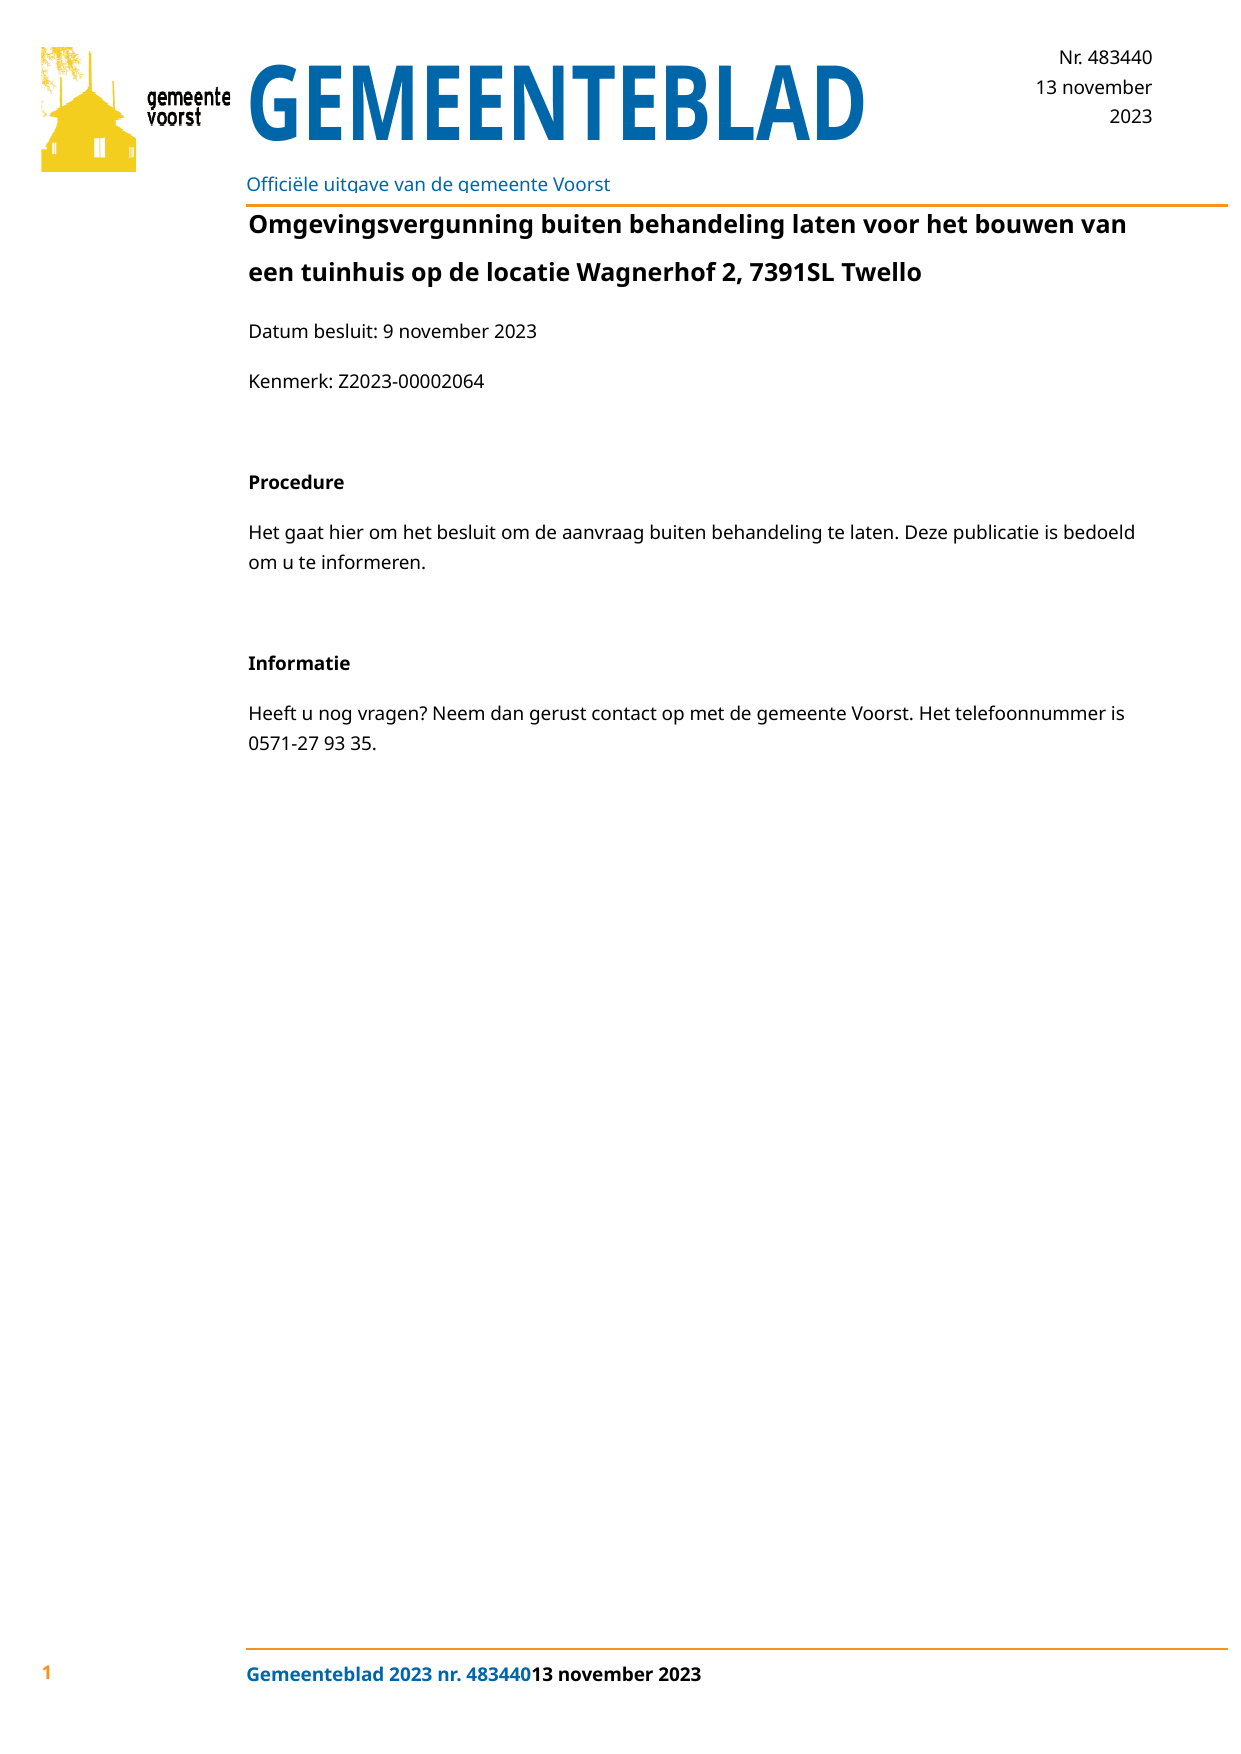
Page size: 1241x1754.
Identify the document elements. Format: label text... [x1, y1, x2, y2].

text Procedure [248, 469, 1152, 495]
text Het gaat hier om het besluit om de aanvraag buiten behandeling te laten. Deze publicatie is bedoeld om u te informeren. [248, 519, 1152, 575]
text Informatie [248, 650, 1152, 676]
text Kenmerk: Z2023-00002064 [248, 368, 1152, 394]
text Heeft u nog vragen? Neem dan gerust contact op met de gemeente Voorst. Het telefoonnummer is 0571-27 93 35. [248, 700, 1152, 756]
text Omgevingsvergunning buiten behandeling laten voor het bouwen van een tuinhuis op de locatie Wagnerhof 2, 7391SL Twello [248, 207, 1152, 288]
picture [41, 47, 231, 172]
text Datum besluit: 9 november 2023 [248, 318, 1152, 344]
